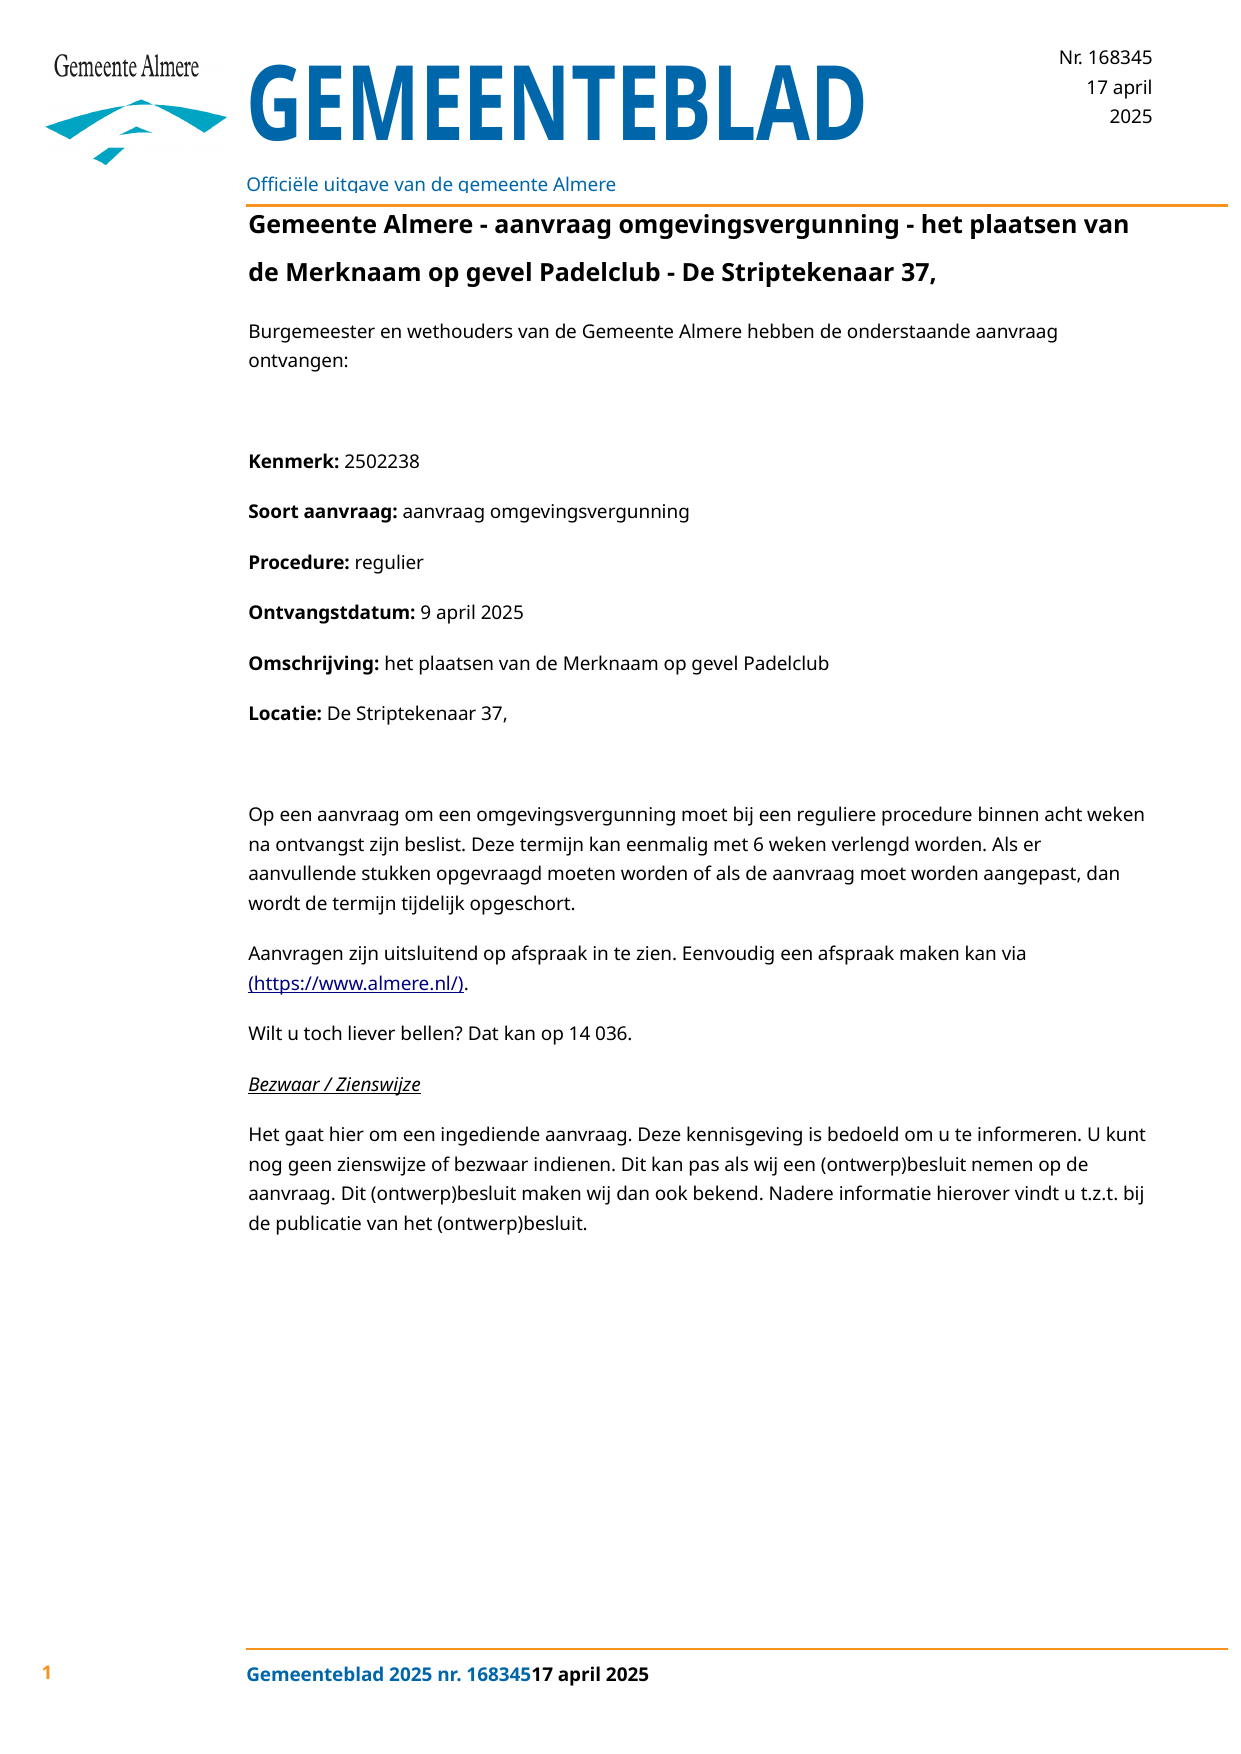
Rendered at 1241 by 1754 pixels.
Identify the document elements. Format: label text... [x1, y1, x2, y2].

text Wilt u toch liever bellen? Dat kan op 14 036. [248, 1020, 1152, 1046]
text Omschrijving: het plaatsen van de Merknaam op gevel Padelclub [248, 650, 1152, 676]
text Burgemeester en wethouders van de Gemeente Almere hebben de onderstaande aanvraag ontvangen: [248, 318, 1152, 373]
text Gemeente Almere - aanvraag omgevingsvergunning - het plaatsen van de Merknaam op gevel Padelclub - De Striptekenaar 37, [248, 207, 1152, 288]
text Bezwaar / Zienswijze [248, 1071, 1152, 1097]
text Ontvangstdatum: 9 april 2025 [248, 599, 1152, 625]
picture [41, 47, 231, 172]
text Op een aanvraag om een omgevingsvergunning moet bij een reguliere procedure binnen acht weken na ontvangst zijn beslist. Deze termijn kan eenmalig met 6 weken verlengd worden. Als er aanvullende stukken opgevraagd moeten worden of als de aanvraag moet worden aangepast, dan wordt de termijn tijdelijk opgeschort. [248, 801, 1152, 916]
text Procedure: regulier [248, 549, 1152, 575]
text Aanvragen zijn uitsluitend op afspraak in te zien. Eenvoudig een afspraak maken kan via (https://www.almere.nl/). [248, 940, 1152, 996]
text Kenmerk: 2502238 [248, 448, 1152, 474]
text Locatie: De Striptekenaar 37, [248, 700, 1152, 726]
text Soort aanvraag: aanvraag omgevingsvergunning [248, 499, 1152, 524]
text Het gaat hier om een ingediende aanvraag. Deze kennisgeving is bedoeld om u te informeren. U kunt nog geen zienswijze of bezwaar indienen. Dit kan pas als wij een (ontwerp)besluit nemen op de aanvraag. Dit (ontwerp)besluit maken wij dan ook bekend. Nadere informatie hierover vindt u t.z.t. bij de publicatie van het (ontwerp)besluit. [248, 1121, 1152, 1236]
